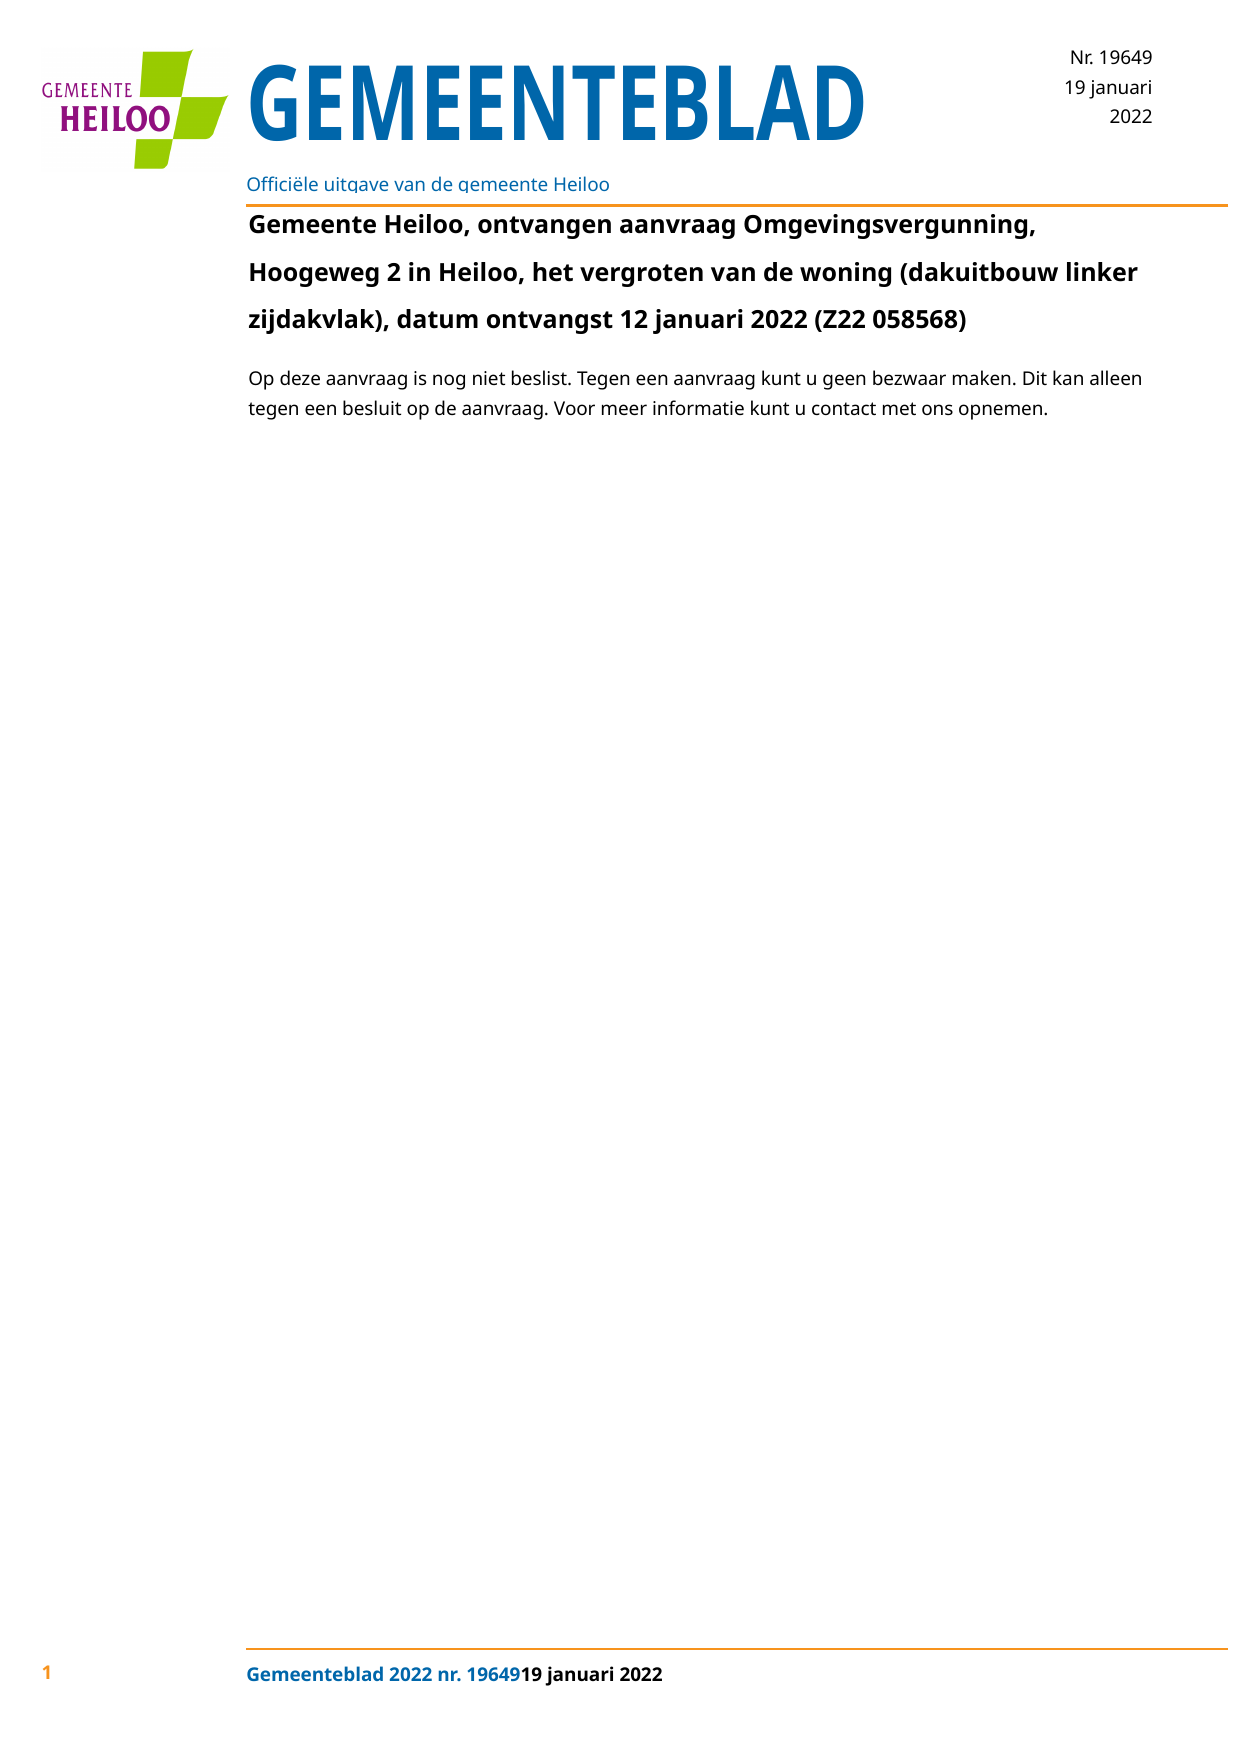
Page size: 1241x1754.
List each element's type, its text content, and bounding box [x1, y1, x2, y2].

picture [41, 47, 231, 172]
text Op deze aanvraag is nog niet beslist. Tegen een aanvraag kunt u geen bezwaar maken. Dit kan alleen tegen een besluit op de aanvraag. Voor meer informatie kunt u contact met ons opnemen. [248, 366, 1152, 421]
text Gemeente Heiloo, ontvangen aanvraag Omgevingsvergunning, Hoogeweg 2 in Heiloo, het vergroten van de woning (dakuitbouw linker zijdakvlak), datum ontvangst 12 januari 2022 (Z22 058568) [248, 207, 1152, 336]
